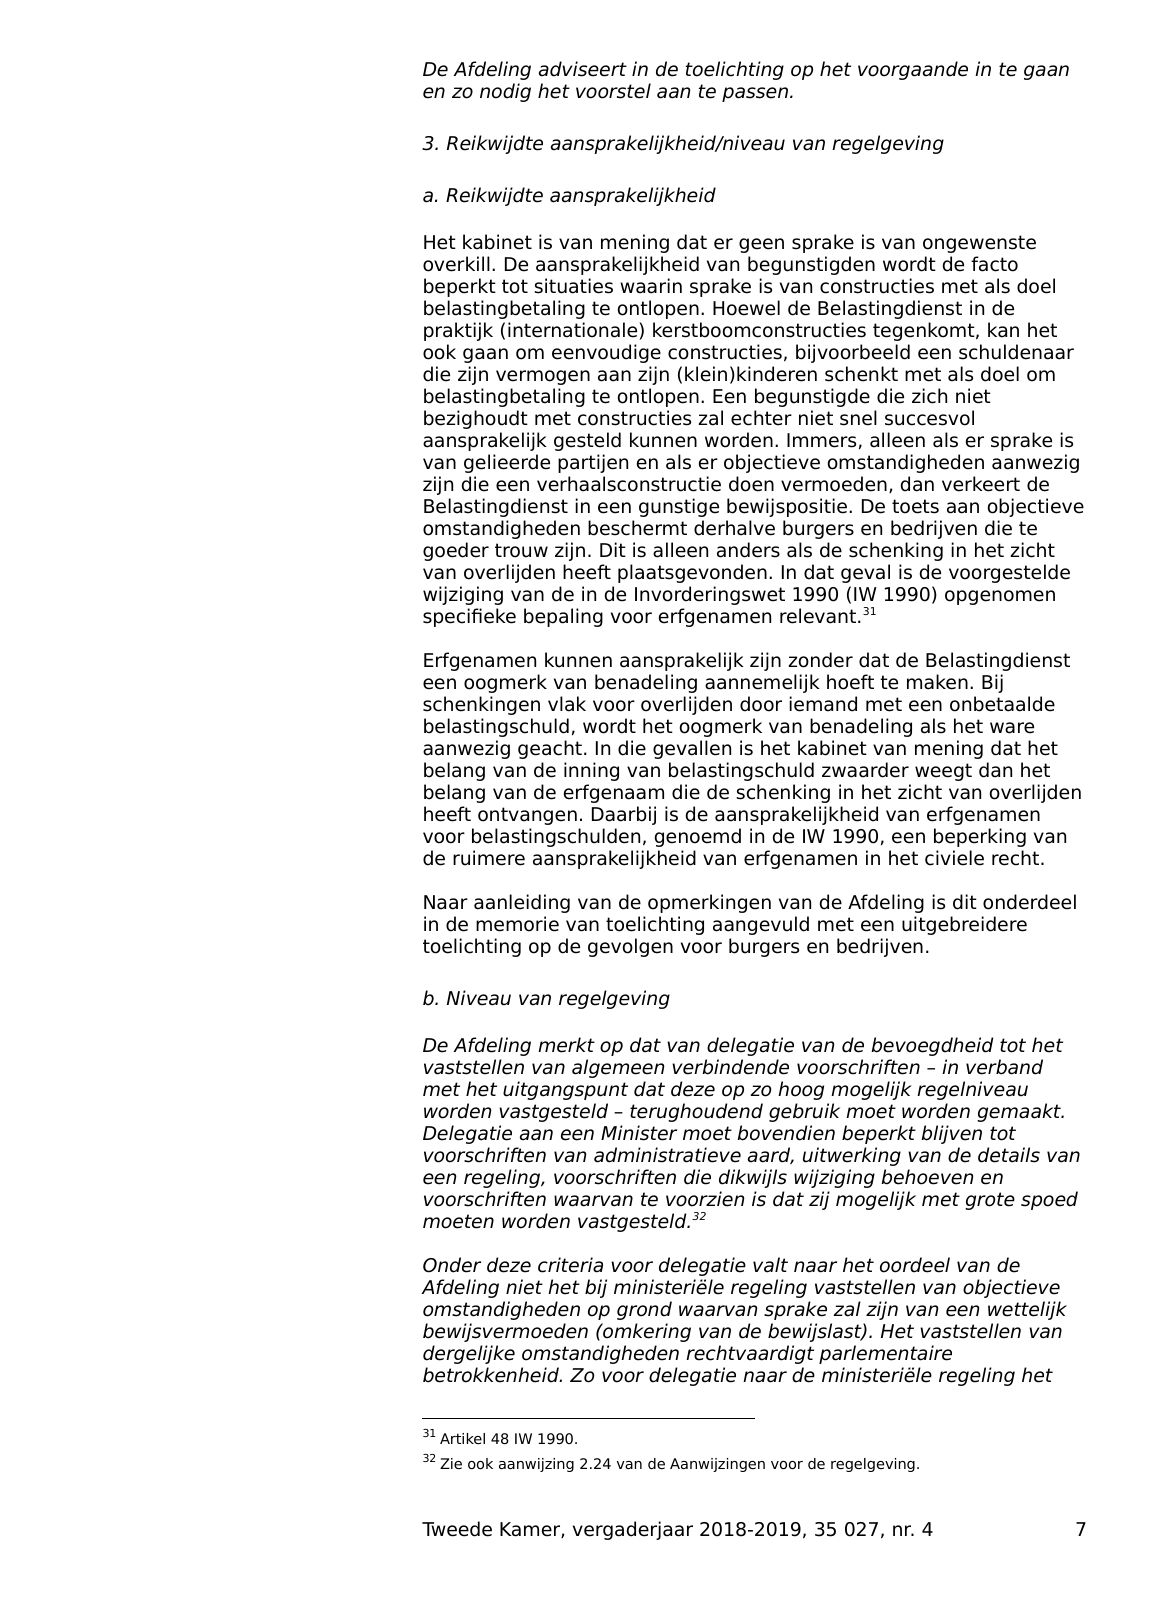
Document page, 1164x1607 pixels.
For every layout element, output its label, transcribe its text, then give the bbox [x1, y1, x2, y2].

text Naar aanleiding van de opmerkingen van de Afdeling is dit onderdeel in de memorie van toelichting aangevuld met een uitgebreidere toelichting op de gevolgen voor burgers en bedrijven. [422, 892, 1087, 958]
text De Afdeling adviseert in de toelichting op het voorgaande in te gaan en zo nodig het voorstel aan te passen. [422, 59, 1087, 103]
subtitle a. Reikwijdte aansprakelijkheid [422, 185, 1087, 207]
text Artikel 48 IW 1990. [422, 1427, 1087, 1449]
text Zie ook aanwijzing 2.24 van de Aanwijzingen voor de regelgeving. [422, 1452, 1087, 1474]
text Erfgenamen kunnen aansprakelijk zijn zonder dat de Belastingdienst een oogmerk van benadeling aannemelijk hoeft te maken. Bij schenkingen vlak voor overlijden door iemand met een onbetaalde belastingschuld, wordt het oogmerk van benadeling als het ware aanwezig geacht. In die gevallen is het kabinet van mening dat het belang van de inning van belastingschuld zwaarder weegt dan het belang van de erfgenaam die de schenking in het zicht van overlijden heeft ontvangen. Daarbij is de aansprakelijkheid van erfgenamen voor belastingschulden, genoemd in de IW 1990, een beperking van de ruimere aansprakelijkheid van erfgenamen in het civiele recht. [422, 650, 1087, 869]
subtitle b. Niveau van regelgeving [422, 988, 1087, 1010]
text De Afdeling merkt op dat van delegatie van de bevoegdheid tot het vaststellen van algemeen verbindende voorschriften – in verband met het uitgangspunt dat deze op zo hoog mogelijk regelniveau worden vastgesteld – terughoudend gebruik moet worden gemaakt. Delegatie aan een Minister moet bovendien beperkt blijven tot voorschriften van administratieve aard, uitwerking van de details van een regeling, voorschriften die dikwijls wijziging behoeven en voorschriften waarvan te voorzien is dat zij mogelijk met grote spoed moeten worden vastgesteld. [422, 1035, 1087, 1232]
text Onder deze criteria voor delegatie valt naar het oordeel van de Afdeling niet het bij ministeriële regeling vaststellen van objectieve omstandigheden op grond waarvan sprake zal zijn van een wettelijk bewijsvermoeden (omkering van de bewijslast). Het vaststellen van dergelijke omstandigheden rechtvaardigt parlementaire betrokkenheid. Zo voor delegatie naar de ministeriële regeling het [422, 1255, 1087, 1387]
subtitle 3. Reikwijdte aansprakelijkheid/niveau van regelgeving [422, 133, 1087, 155]
text Het kabinet is van mening dat er geen sprake is van ongewenste overkill. De aansprakelijkheid van begunstigden wordt de facto beperkt tot situaties waarin sprake is van constructies met als doel belastingbetaling te ontlopen. Hoewel de Belastingdienst in de praktijk (internationale) kerstboomconstructies tegenkomt, kan het ook gaan om eenvoudige constructies, bijvoorbeeld een schuldenaar die zijn vermogen aan zijn (klein)kinderen schenkt met als doel om belastingbetaling te ontlopen. Een begunstigde die zich niet bezighoudt met constructies zal echter niet snel succesvol aansprakelijk gesteld kunnen worden. Immers, alleen als er sprake is van gelieerde partijen en als er objectieve omstandigheden aanwezig zijn die een verhaalsconstructie doen vermoeden, dan verkeert de Belastingdienst in een gunstige bewijspositie. De toets aan objectieve omstandigheden beschermt derhalve burgers en bedrijven die te goeder trouw zijn. Dit is alleen anders als de schenking in het zicht van overlijden heeft plaatsgevonden. In dat geval is de voorgestelde wijziging van de in de Invorderingswet 1990 (IW 1990) opgenomen specifieke bepaling voor erfgenamen relevant. [422, 232, 1087, 628]
